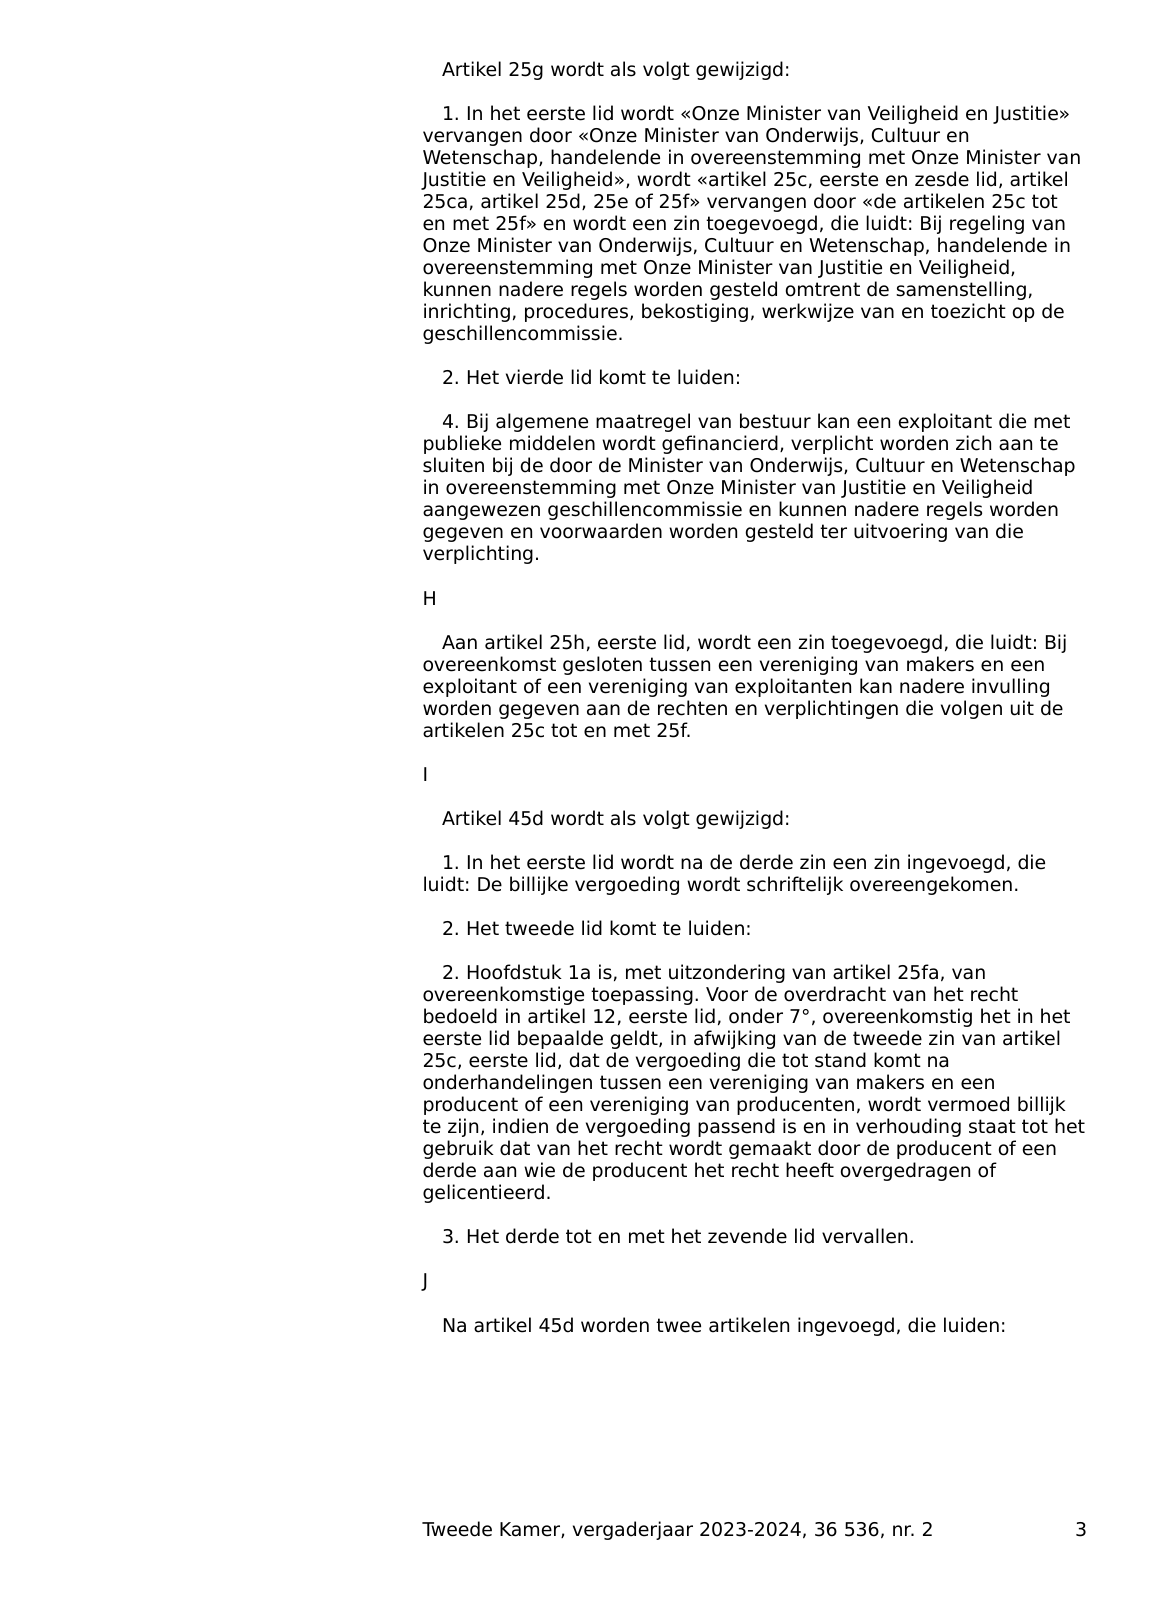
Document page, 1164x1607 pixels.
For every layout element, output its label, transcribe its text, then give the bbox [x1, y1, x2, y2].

text 1. In het eerste lid wordt na de derde zin een zin ingevoegd, die luidt: De billijke vergoeding wordt schriftelijk overeengekomen. [422, 852, 1087, 896]
text 2. Het vierde lid komt te luiden: [422, 367, 1087, 389]
text Artikel 25g wordt als volgt gewijzigd: [422, 59, 1087, 81]
text J [422, 1270, 1087, 1292]
text 3. Het derde tot en met het zevende lid vervallen. [422, 1226, 1087, 1248]
text Aan artikel 25h, eerste lid, wordt een zin toegevoegd, die luidt: Bij overeenkomst gesloten tussen een vereniging van makers en een exploitant of een vereniging van exploitanten kan nadere invulling worden gegeven aan de rechten en verplichtingen die volgen uit de artikelen 25c tot en met 25f. [422, 632, 1087, 741]
text Artikel 45d wordt als volgt gewijzigd: [422, 808, 1087, 830]
text 2. Het tweede lid komt te luiden: [422, 918, 1087, 940]
text 2. Hoofdstuk 1a is, met uitzondering van artikel 25fa, van overeenkomstige toepassing. Voor de overdracht van het recht bedoeld in artikel 12, eerste lid, onder 7°, overeenkomstig het in het eerste lid bepaalde geldt, in afwijking van de tweede zin van artikel 25c, eerste lid, dat de vergoeding die tot stand komt na onderhandelingen tussen een vereniging van makers en een producent of een vereniging van producenten, wordt vermoed billijk te zijn, indien de vergoeding passend is en in verhouding staat tot het gebruik dat van het recht wordt gemaakt door de producent of een derde aan wie de producent het recht heeft overgedragen of gelicentieerd. [422, 962, 1087, 1204]
text Na artikel 45d worden twee artikelen ingevoegd, die luiden: [422, 1314, 1087, 1337]
text I [422, 764, 1087, 786]
text 4. Bij algemene maatregel van bestuur kan een exploitant die met publieke middelen wordt gefinancierd, verplicht worden zich aan te sluiten bij de door de Minister van Onderwijs, Cultuur en Wetenschap in overeenstemming met Onze Minister van Justitie en Veiligheid aangewezen geschillencommissie en kunnen nadere regels worden gegeven en voorwaarden worden gesteld ter uitvoering van die verplichting. [422, 411, 1087, 565]
text H [422, 587, 1087, 609]
text 1. In het eerste lid wordt «Onze Minister van Veiligheid en Justitie» vervangen door «Onze Minister van Onderwijs, Cultuur en Wetenschap, handelende in overeenstemming met Onze Minister van Justitie en Veiligheid», wordt «artikel 25c, eerste en zesde lid, artikel 25ca, artikel 25d, 25e of 25f» vervangen door «de artikelen 25c tot en met 25f» en wordt een zin toegevoegd, die luidt: Bij regeling van Onze Minister van Onderwijs, Cultuur en Wetenschap, handelende in overeenstemming met Onze Minister van Justitie en Veiligheid, kunnen nadere regels worden gesteld omtrent de samenstelling, inrichting, procedures, bekostiging, werkwijze van en toezicht op de geschillencommissie. [422, 103, 1087, 345]
